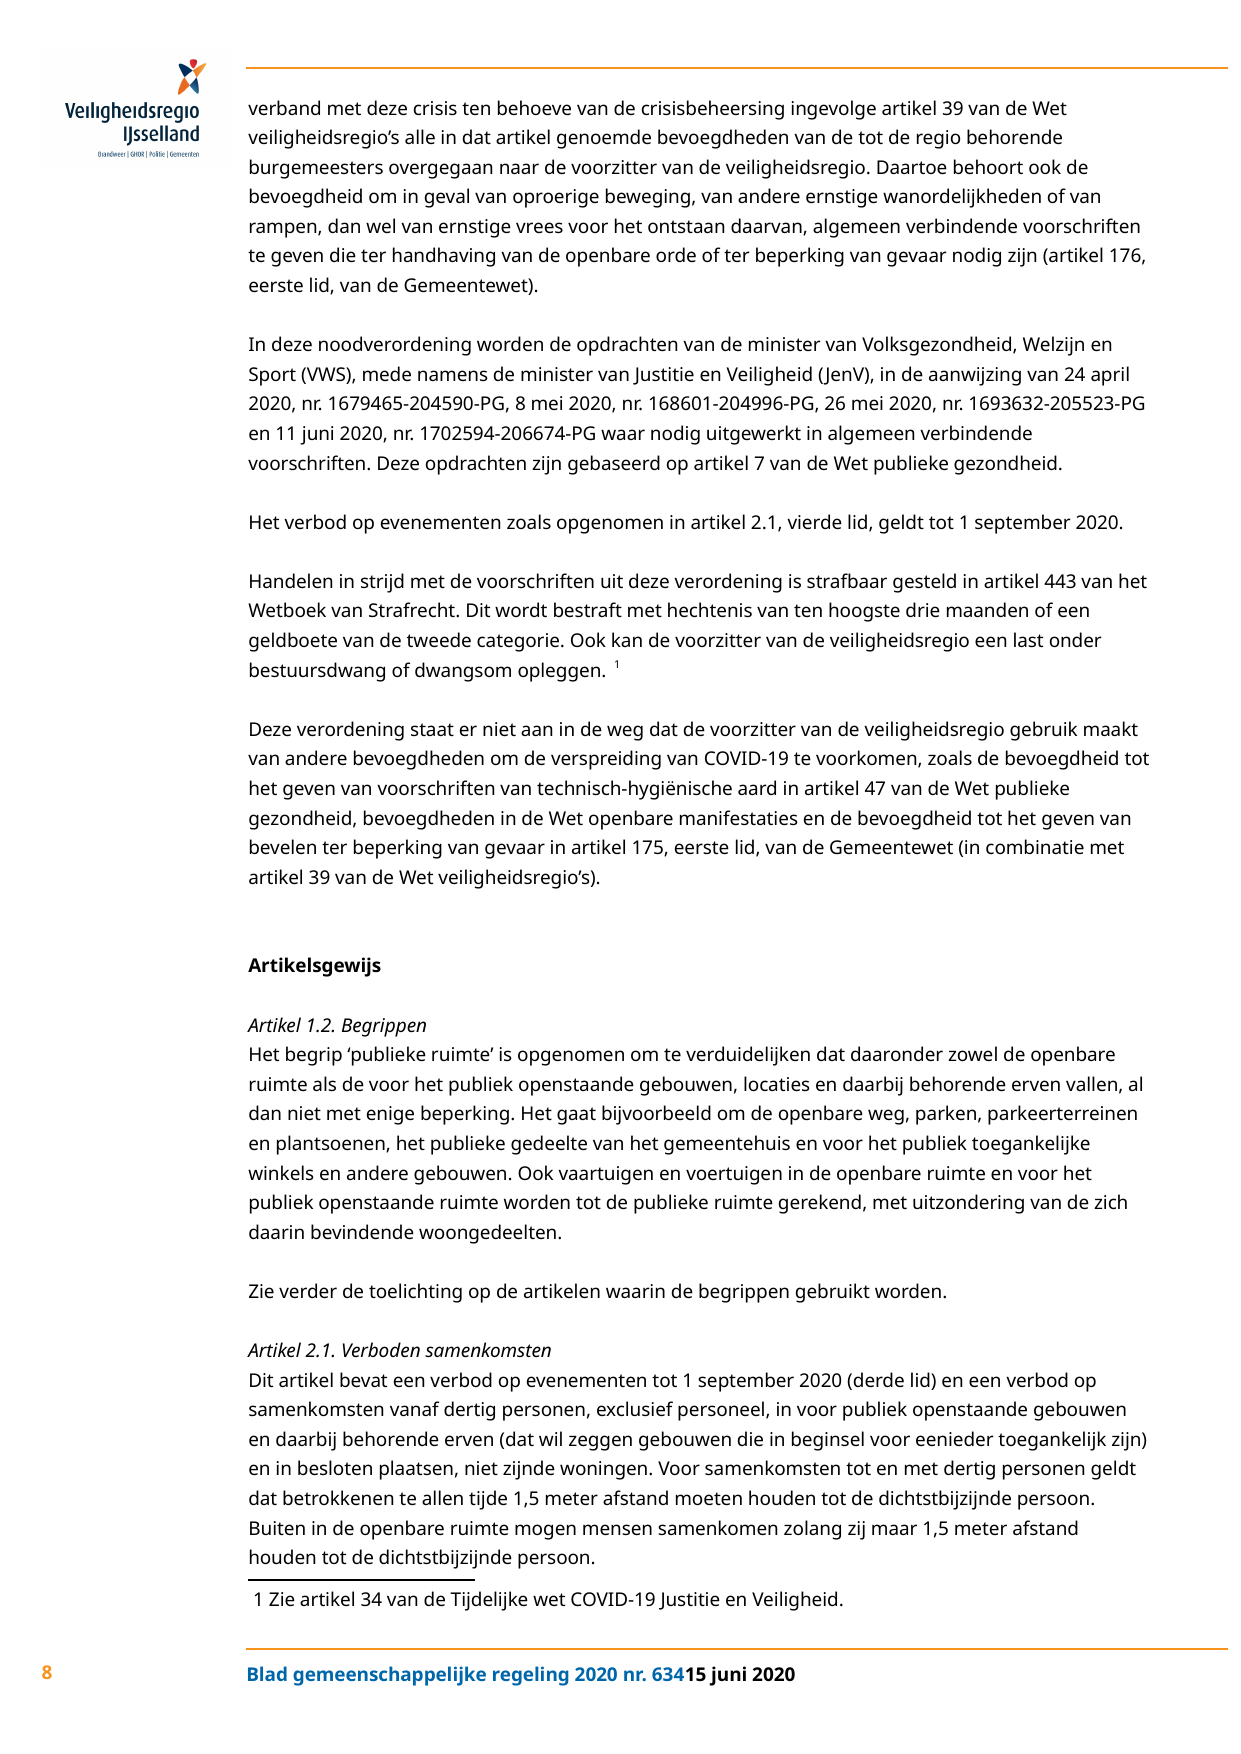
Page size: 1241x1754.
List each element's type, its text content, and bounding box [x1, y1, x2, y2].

text Handelen in strijd met de voorschriften uit deze verordening is strafbaar gesteld in artikel 443 van het Wetboek van Strafrecht. Dit wordt bestraft met hechtenis van ten hoogste drie maanden of een geldboete van de tweede categorie. Ook kan de voorzitter van de veiligheidsregio een last onder bestuursdwang of dwangsom opleggen. [248, 568, 1152, 683]
picture [41, 47, 231, 172]
text Het verbod op evenementen zoals opgenomen in artikel 2.1, vierde lid, geldt tot 1 september 2020. [248, 509, 1152, 535]
text Artikel 2.1. Verboden samenkomsten [248, 1337, 1152, 1363]
text Artikelsgewijs [248, 953, 1152, 978]
text Dit artikel bevat een verbod op evenementen tot 1 september 2020 (derde lid) en een verbod op samenkomsten vanaf dertig personen, exclusief personeel, in voor publiek openstaande gebouwen en daarbij behorende erven (dat wil zeggen gebouwen die in beginsel voor eenieder toegankelijk zijn) en in besloten plaatsen, niet zijnde woningen. Voor samenkomsten tot en met dertig personen geldt dat betrokkenen te allen tijde 1,5 meter afstand moeten houden tot de dichtstbijzijnde persoon. [248, 1367, 1152, 1511]
text verband met deze crisis ten behoeve van de crisisbeheersing ingevolge artikel 39 van de Wet veiligheidsregio’s alle in dat artikel genoemde bevoegdheden van de tot de regio behorende burgemeesters overgegaan naar de voorzitter van de veiligheidsregio. Daartoe behoort ook de bevoegdheid om in geval van oproerige beweging, van andere ernstige wanordelijkheden of van rampen, dan wel van ernstige vrees voor het ontstaan daarvan, algemeen verbindende voorschriften te geven die ter handhaving van de openbare orde of ter beperking van gevaar nodig zijn (artikel 176, eerste lid, van de Gemeentewet). [248, 95, 1152, 298]
text Zie artikel 34 van de Tijdelijke wet COVID-19 Justitie en Veiligheid. [248, 1586, 1152, 1612]
text Deze verordening staat er niet aan in de weg dat de voorzitter van de veiligheidsregio gebruik maakt van andere bevoegdheden om de verspreiding van COVID-19 te voorkomen, zoals de bevoegdheid tot het geven van voorschriften van technisch-hygiënische aard in artikel 47 van de Wet publieke gezondheid, bevoegdheden in de Wet openbare manifestaties en de bevoegdheid tot het geven van bevelen ter beperking van gevaar in artikel 175, eerste lid, van de Gemeentewet (in combinatie met artikel 39 van de Wet veiligheidsregio’s). [248, 716, 1152, 890]
text Het begrip ‘publieke ruimte’ is opgenomen om te verduidelijken dat daaronder zowel de openbare ruimte als de voor het publiek openstaande gebouwen, locaties en daarbij behorende erven vallen, al dan niet met enige beperking. Het gaat bijvoorbeeld om de openbare weg, parken, parkeerterreinen en plantsoenen, het publieke gedeelte van het gemeentehuis en voor het publiek toegankelijke winkels en andere gebouwen. Ook vaartuigen en voertuigen in de openbare ruimte en voor het publiek openstaande ruimte worden tot de publieke ruimte gerekend, met uitzondering van de zich daarin bevindende woongedeelten. [248, 1041, 1152, 1245]
text Zie verder de toelichting op de artikelen waarin de begrippen gebruikt worden. [248, 1278, 1152, 1304]
text In deze noodverordening worden de opdrachten van de minister van Volksgezondheid, Welzijn en Sport (VWS), mede namens de minister van Justitie en Veiligheid (JenV), in de aanwijzing van 24 april 2020, nr. 1679465-204590-PG, 8 mei 2020, nr. 168601-204996-PG, 26 mei 2020, nr. 1693632-205523-PG en 11 juni 2020, nr. 1702594-206674-PG waar nodig uitgewerkt in algemeen verbindende voorschriften. Deze opdrachten zijn gebaseerd op artikel 7 van de Wet publieke gezondheid. [248, 331, 1152, 476]
text Buiten in de openbare ruimte mogen mensen samenkomen zolang zij maar 1,5 meter afstand houden tot de dichtstbijzijnde persoon. [248, 1515, 1152, 1570]
text Artikel 1.2. Begrippen [248, 1012, 1152, 1038]
